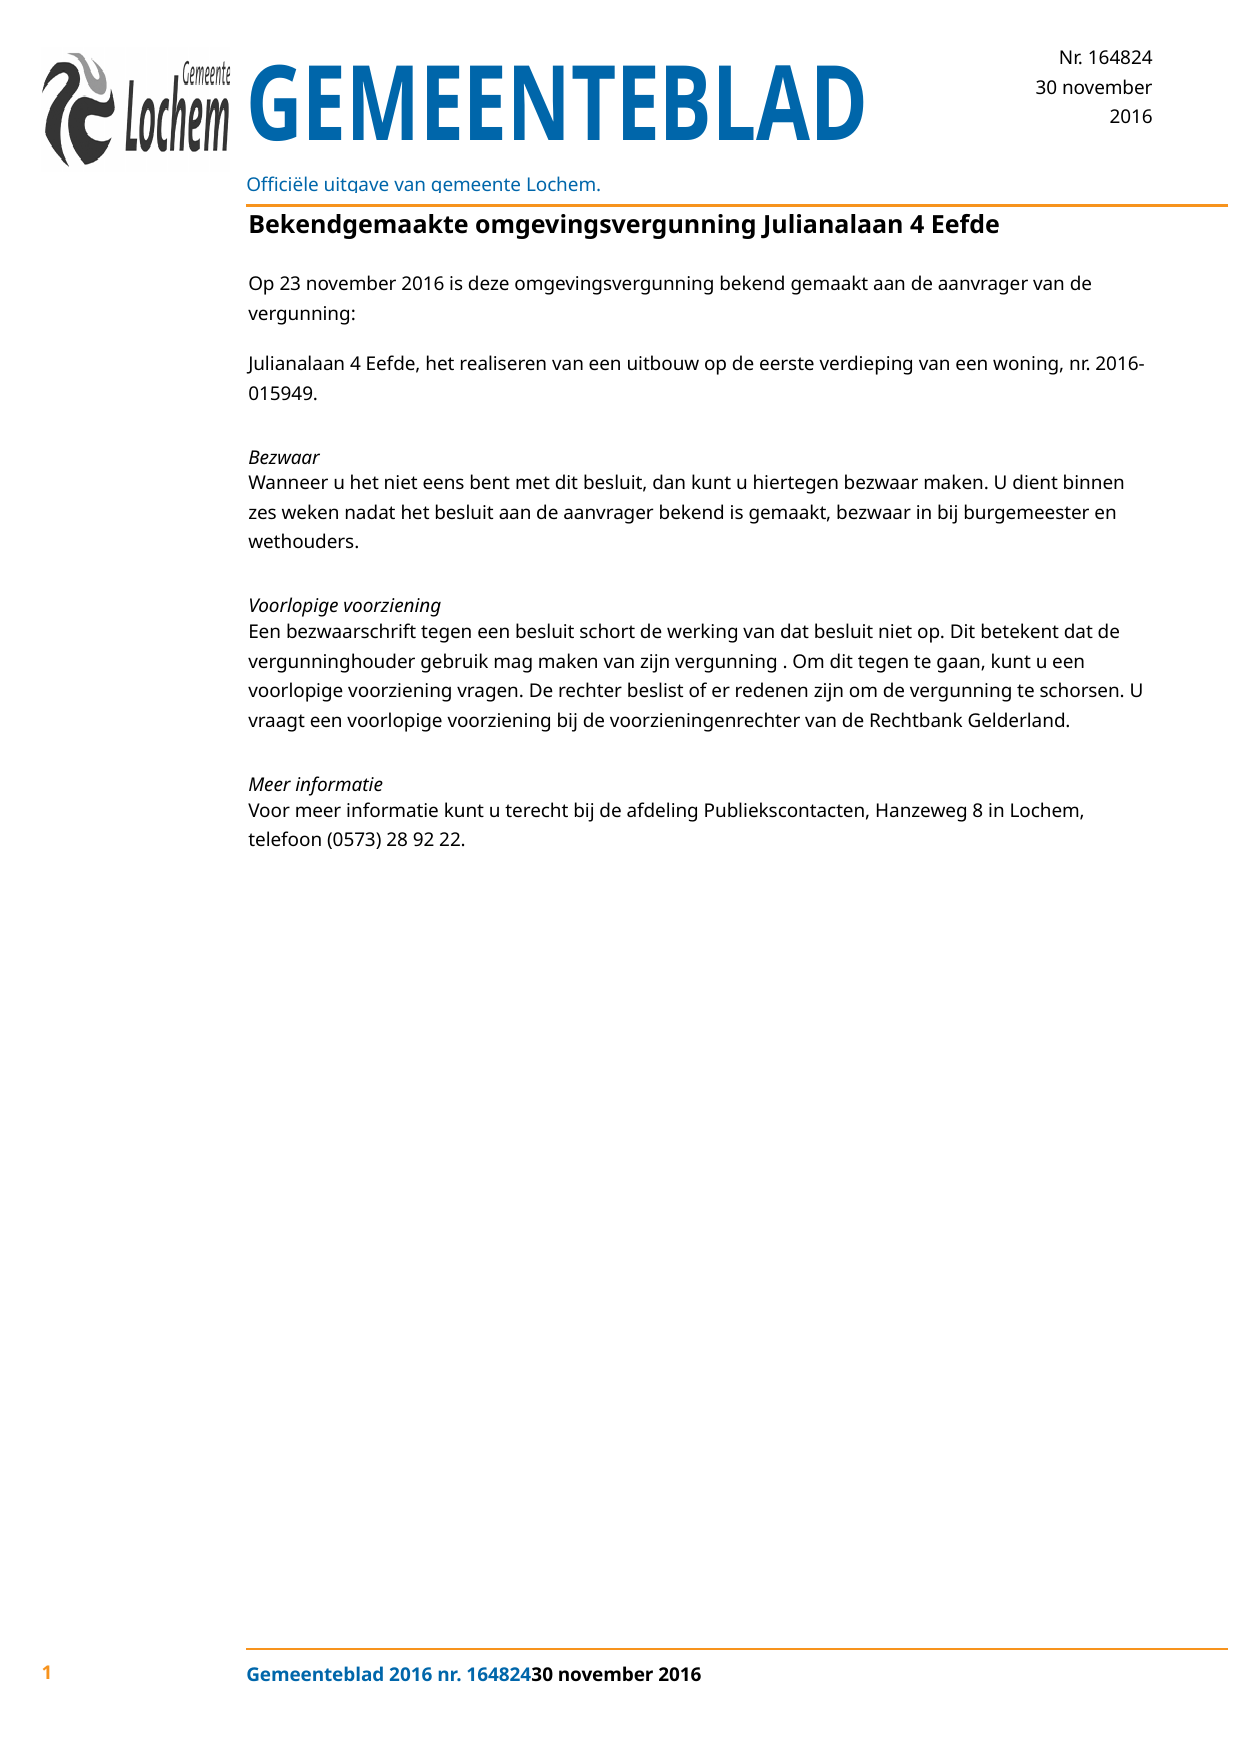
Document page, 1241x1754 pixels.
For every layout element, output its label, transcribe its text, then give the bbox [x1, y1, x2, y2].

text Voorlopige voorziening [248, 593, 1152, 618]
text Meer informatie [248, 771, 1152, 797]
text Bekendgemaakte omgevingsvergunning Julianalaan 4 Eefde [248, 207, 1152, 241]
picture [41, 47, 231, 172]
text Julianalaan 4 Eefde, het realiseren van een uitbouw op de eerste verdieping van een woning, nr. 2016-015949. [248, 350, 1152, 406]
text Op 23 november 2016 is deze omgevingsvergunning bekend gemaakt aan de aanvrager van de vergunning: [248, 270, 1152, 326]
text Een bezwaarschrift tegen een besluit schort de werking van dat besluit niet op. Dit betekent dat de vergunninghouder gebruik mag maken van zijn vergunning . Om dit tegen te gaan, kunt u een voorlopige voorziening vragen. De rechter beslist of er redenen zijn om de vergunning te schorsen. U vraagt een voorlopige voorziening bij de voorzieningenrechter van de Rechtbank Gelderland. [248, 618, 1152, 733]
text Bezwaar [248, 444, 1152, 469]
text Voor meer informatie kunt u terecht bij de afdeling Publiekscontacten, Hanzeweg 8 in Lochem, telefoon (0573) 28 92 22. [248, 797, 1152, 852]
text Wanneer u het niet eens bent met dit besluit, dan kunt u hiertegen bezwaar maken. U dient binnen zes weken nadat het besluit aan de aanvrager bekend is gemaakt, bezwaar in bij burgemeester en wethouders. [248, 469, 1152, 554]
